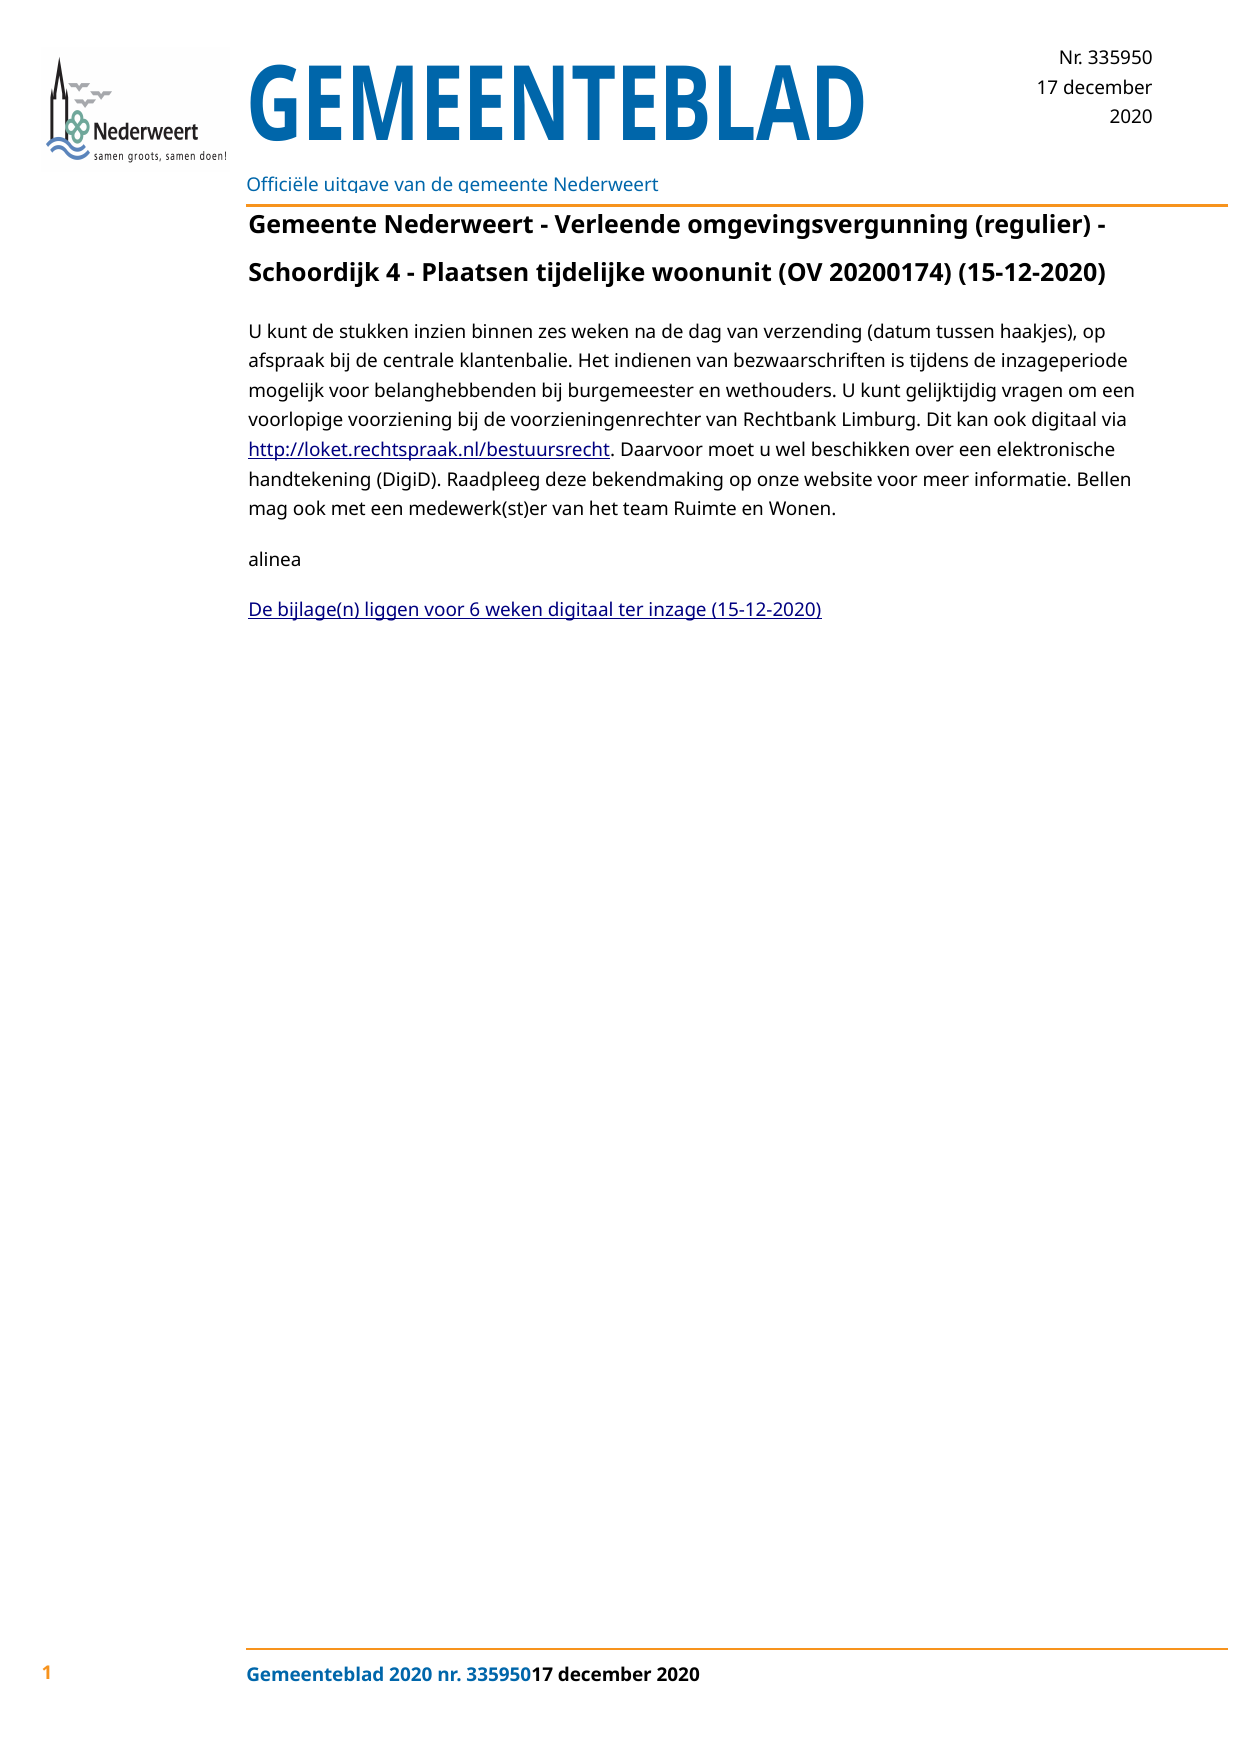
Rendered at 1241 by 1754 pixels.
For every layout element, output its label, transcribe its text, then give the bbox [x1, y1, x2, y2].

text De bijlage(n) liggen voor 6 weken digitaal ter inzage (15-12-2020) [248, 596, 1152, 622]
text U kunt de stukken inzien binnen zes weken na de dag van verzending (datum tussen haakjes), op afspraak bij de centrale klantenbalie. Het indienen van bezwaarschriften is tijdens de inzageperiode mogelijk voor belanghebbenden bij burgemeester en wethouders. U kunt gelijktijdig vragen om een voorlopige voorziening bij de voorzieningenrechter van Rechtbank Limburg. Dit kan ook digitaal via http://loket.rechtspraak.nl/bestuursrecht. Daarvoor moet u wel beschikken over een elektronische handtekening (DigiD). Raadpleeg deze bekendmaking op onze website voor meer informatie. Bellen mag ook met een medewerk(st)er van het team Ruimte en Wonen. [248, 318, 1152, 521]
text Gemeente Nederweert - Verleende omgevingsvergunning (regulier) - Schoordijk 4 - Plaatsen tijdelijke woonunit (OV 20200174) (15-12-2020) [248, 207, 1152, 288]
text alinea [248, 546, 1152, 572]
picture [41, 47, 231, 172]
